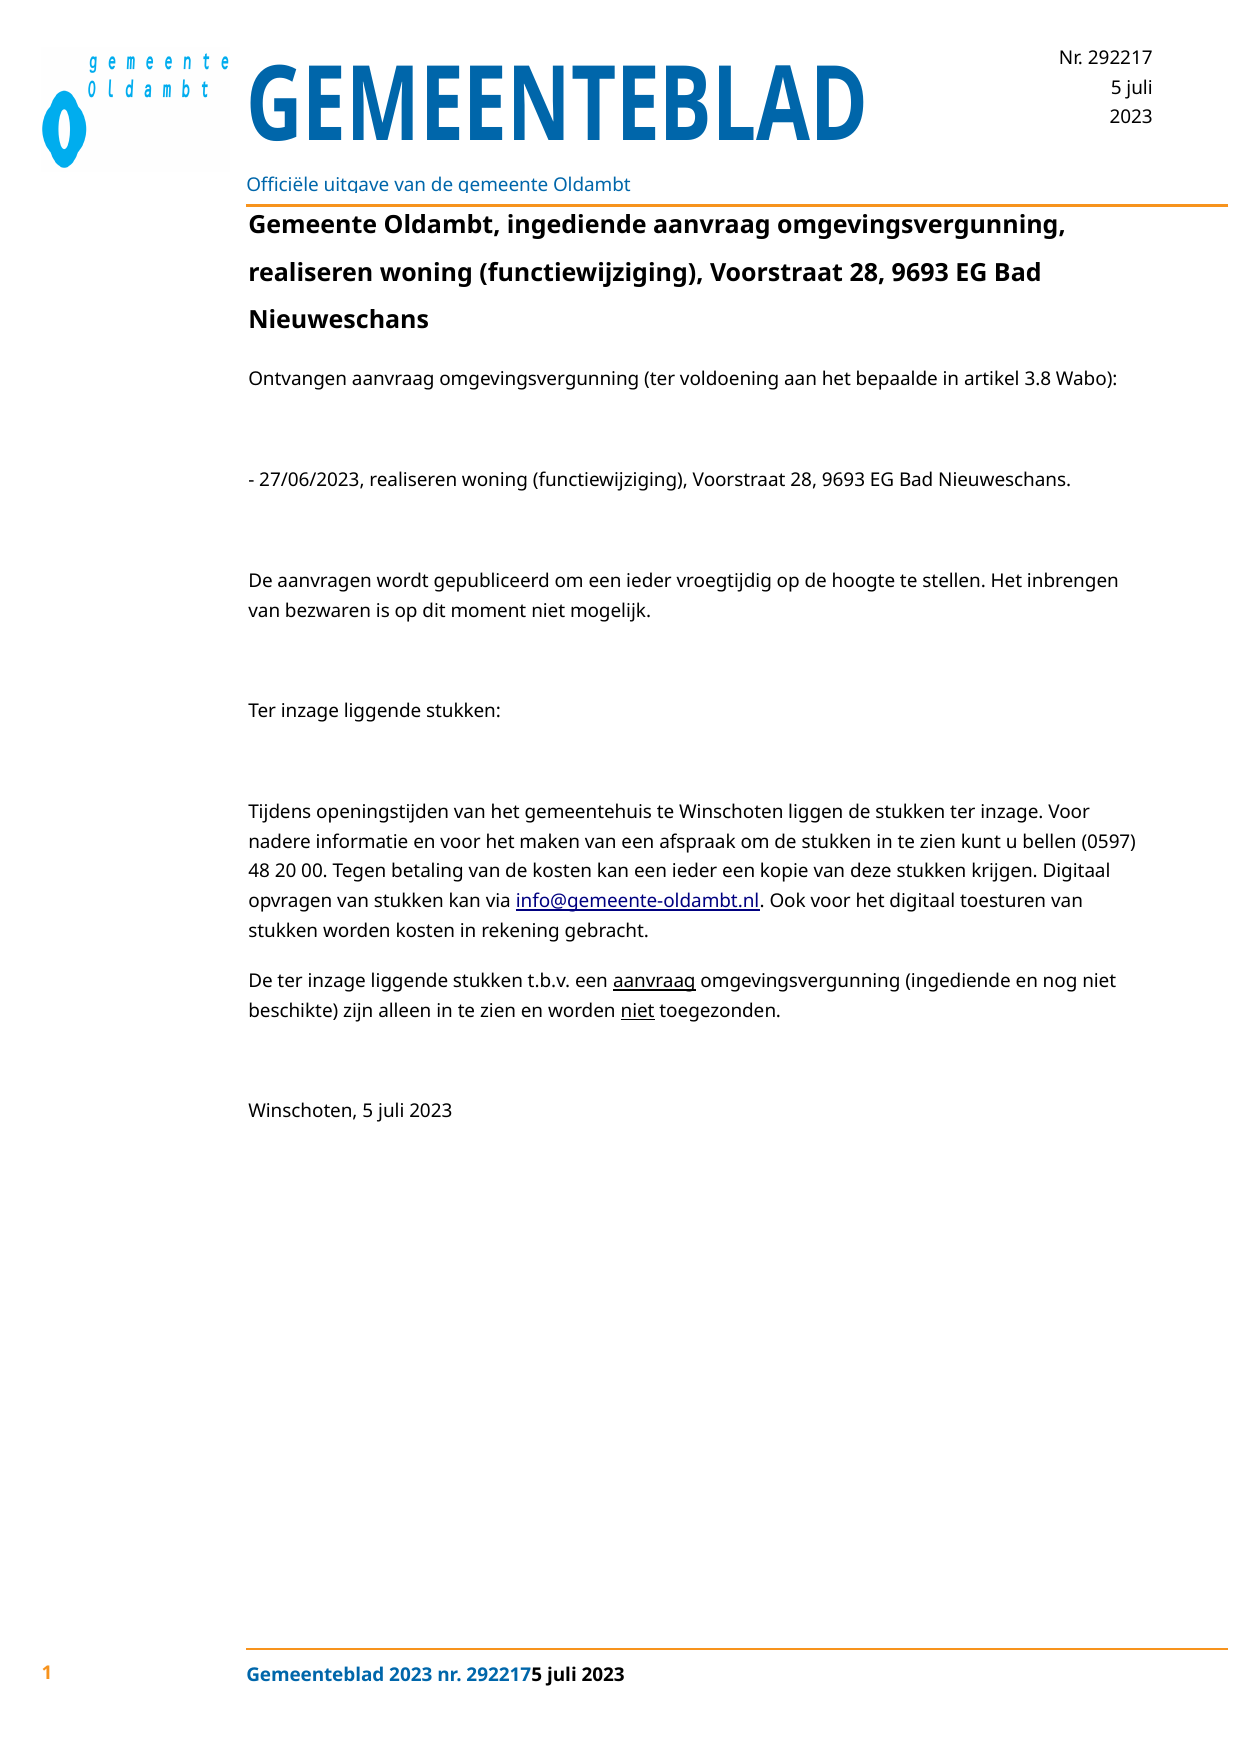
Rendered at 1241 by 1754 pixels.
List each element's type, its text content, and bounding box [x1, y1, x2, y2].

text Ontvangen aanvraag omgevingsvergunning (ter voldoening aan het bepaalde in artikel 3.8 Wabo): [248, 366, 1152, 391]
text Ter inzage liggende stukken: [248, 698, 1152, 723]
picture [41, 47, 231, 172]
text - 27/06/2023, realiseren woning (functiewijziging), Voorstraat 28, 9693 EG Bad Nieuweschans. [248, 466, 1152, 492]
text Winschoten, 5 juli 2023 [248, 1098, 1152, 1123]
text De aanvragen wordt gepubliceerd om een ieder vroegtijdig op de hoogte te stellen. Het inbrengen van bezwaren is op dit moment niet mogelijk. [248, 567, 1152, 622]
text Gemeente Oldambt, ingediende aanvraag omgevingsvergunning, realiseren woning (functiewijziging), Voorstraat 28, 9693 EG Bad Nieuweschans [248, 207, 1152, 336]
text Tijdens openingstijden van het gemeentehuis te Winschoten liggen de stukken ter inzage. Voor nadere informatie en voor het maken van een afspraak om de stukken in te zien kunt u bellen (0597) 48 20 00. Tegen betaling van de kosten kan een ieder een kopie van deze stukken krijgen. Digitaal opvragen van stukken kan via info@gemeente-oldambt.nl. Ook voor het digitaal toesturen van stukken worden kosten in rekening gebracht. [248, 798, 1152, 942]
text De ter inzage liggende stukken t.b.v. een aanvraag omgevingsvergunning (ingediende en nog niet beschikte) zijn alleen in te zien en worden niet toegezonden. [248, 967, 1152, 1022]
